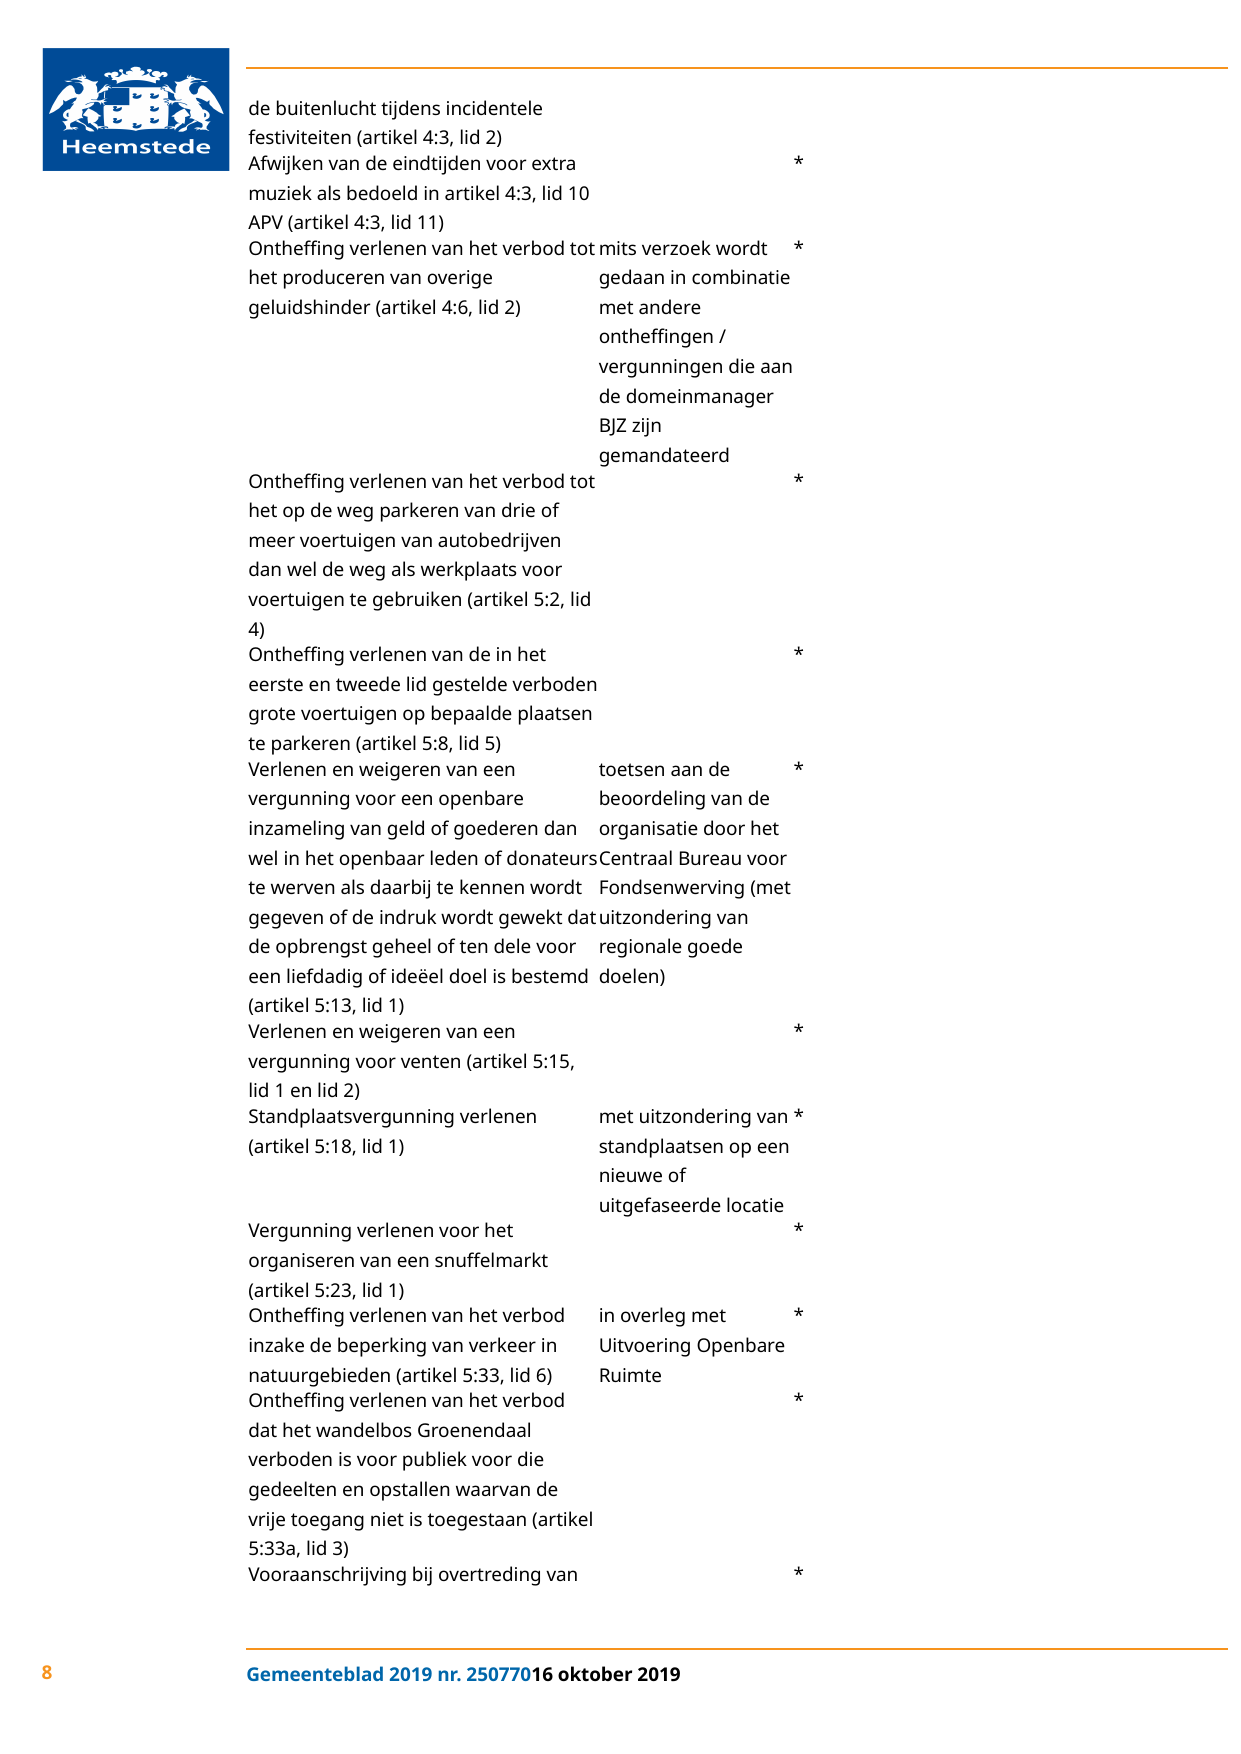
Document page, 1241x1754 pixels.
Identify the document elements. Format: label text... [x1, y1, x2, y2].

table_cell [973, 150, 1152, 235]
table_cell * [793, 468, 972, 641]
table_cell [973, 1218, 1152, 1303]
table_cell [599, 150, 793, 235]
table_cell * [793, 1218, 972, 1303]
table_cell [973, 1303, 1152, 1387]
table_cell Verlenen en weigeren van een vergunning voor een openbare inzameling van geld of goederen dan wel in het openbaar leden of donateurs te werven als daarbij te kennen wordt gegeven of de indruk wordt gewekt dat de opbrengst geheel of ten dele voor een liefdadig of ideëel doel is bestemd (artikel 5:13, lid 1) [248, 756, 598, 1018]
table_cell met uitzondering van standplaatsen op een nieuwe of uitgefaseerde locatie [599, 1103, 793, 1218]
table_cell [599, 1561, 793, 1587]
table_cell Afwijken van de eindtijden voor extra muziek als bedoeld in artikel 4:3, lid 10 APV (artikel 4:3, lid 11) [248, 150, 598, 235]
table_cell Ontheffing verlenen van het verbod tot het produceren van overige geluidshinder (artikel 4:6, lid 2) [248, 235, 598, 468]
table_cell [973, 1561, 1152, 1587]
table_cell * [793, 1103, 972, 1218]
table_cell Standplaatsvergunning verlenen (artikel 5:18, lid 1) [248, 1103, 598, 1218]
table_cell de buitenlucht tijdens incidentele festiviteiten (artikel 4:3, lid 2) [248, 95, 598, 150]
table_cell in overleg met Uitvoering Openbare Ruimte [599, 1303, 793, 1387]
table_cell * [793, 1303, 972, 1387]
table_cell * [793, 756, 972, 1018]
table_cell Ontheffing verlenen van de in het eerste en tweede lid gestelde verboden grote voertuigen op bepaalde plaatsen te parkeren (artikel 5:8, lid 5) [248, 641, 598, 756]
table_cell [973, 1388, 1152, 1561]
table_cell [973, 468, 1152, 641]
table_cell * [793, 1018, 972, 1103]
table_cell * [793, 1388, 972, 1561]
table_cell Vergunning verlenen voor het organiseren van een snuffelmarkt (artikel 5:23, lid 1) [248, 1218, 598, 1303]
table_cell [599, 641, 793, 756]
table_cell [973, 756, 1152, 1018]
table_cell [973, 1018, 1152, 1103]
table_cell [973, 641, 1152, 756]
table_cell [973, 1103, 1152, 1218]
table_cell [973, 235, 1152, 468]
table_cell [973, 95, 1152, 150]
table_cell Ontheffing verlenen van het verbod tot het op de weg parkeren van drie of meer voertuigen van autobedrijven dan wel de weg als werkplaats voor voertuigen te gebruiken (artikel 5:2, lid 4) [248, 468, 598, 641]
table_cell Vooraanschrijving bij overtreding van [248, 1561, 598, 1587]
table_cell [599, 1388, 793, 1561]
table_cell * [793, 235, 972, 468]
table_cell [599, 1218, 793, 1303]
table_cell [599, 1018, 793, 1103]
table_cell toetsen aan de beoordeling van de organisatie door het Centraal Bureau voor Fondsenwerving (met uitzondering van regionale goede doelen) [599, 756, 793, 1018]
table_cell [599, 95, 793, 150]
table_cell mits verzoek wordt gedaan in combinatie met andere ontheffingen / vergunningen die aan de domeinmanager BJZ zijn gemandateerd [599, 235, 793, 468]
table_cell * [793, 1561, 972, 1587]
table_cell Ontheffing verlenen van het verbod inzake de beperking van verkeer in natuurgebieden (artikel 5:33, lid 6) [248, 1303, 598, 1387]
table_cell * [793, 150, 972, 235]
table_cell Ontheffing verlenen van het verbod dat het wandelbos Groenendaal verboden is voor publiek voor die gedeelten en opstallen waarvan de vrije toegang niet is toegestaan (artikel 5:33a, lid 3) [248, 1388, 598, 1561]
table_cell Verlenen en weigeren van een vergunning voor venten (artikel 5:15, lid 1 en lid 2) [248, 1018, 598, 1103]
table_cell * [793, 641, 972, 756]
table_cell [793, 95, 972, 150]
picture [41, 47, 231, 172]
table_cell [599, 468, 793, 641]
